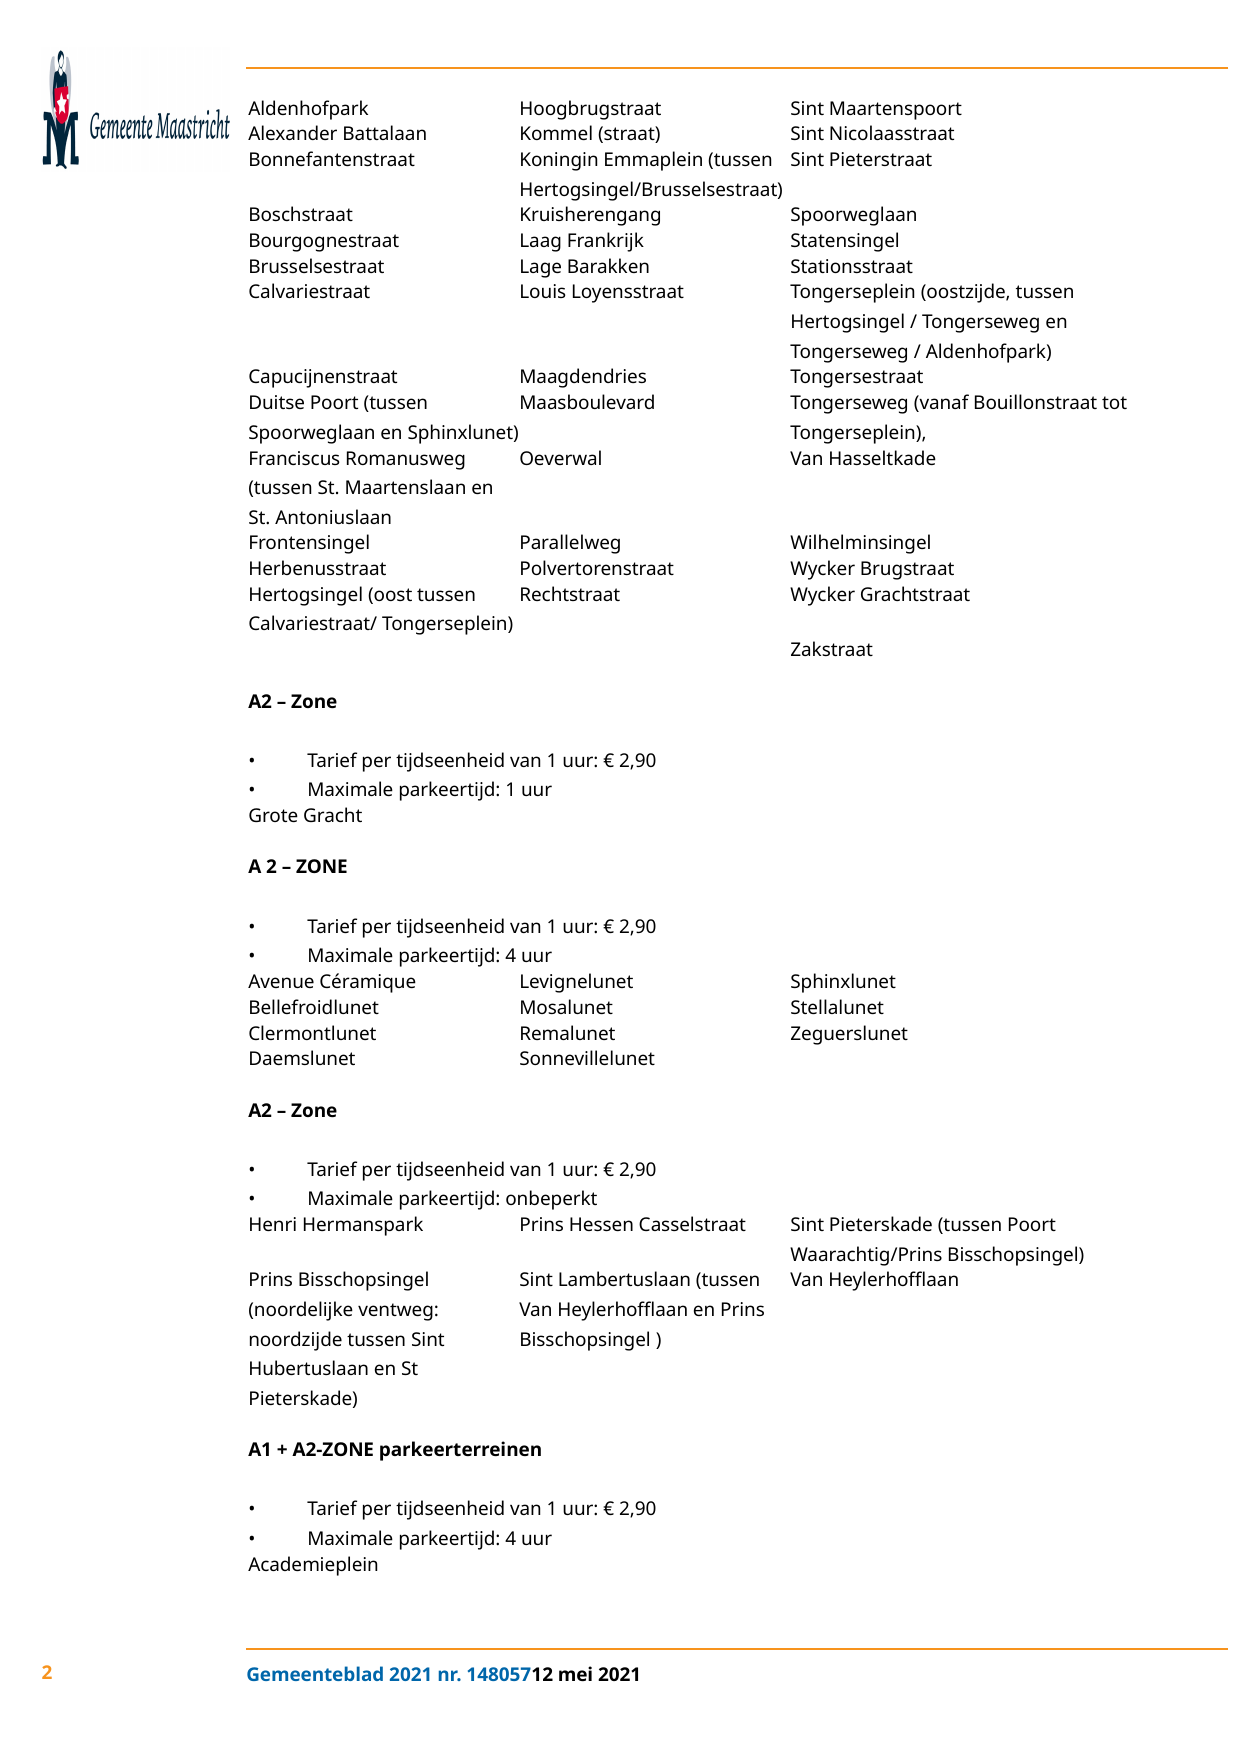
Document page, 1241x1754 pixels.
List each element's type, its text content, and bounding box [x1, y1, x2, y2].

table_cell Duitse Poort (tussen Spoorweglaan en Sphinxlunet) [248, 389, 519, 445]
table_cell Polvertorenstraat [519, 555, 790, 581]
table_cell Rechtstraat [519, 581, 790, 636]
table_cell Van Heylerhofflaan [790, 1267, 1152, 1411]
table_cell Sonnevillelunet [519, 1045, 790, 1071]
table_cell Laag Frankrijk [519, 227, 790, 253]
table_cell [248, 828, 1152, 854]
table_cell Statensingel [790, 227, 1152, 253]
table_cell Sint Pieterstraat [790, 146, 1152, 202]
table_cell Franciscus Romanusweg (tussen St. Maartenslaan en St. Antoniuslaan [248, 445, 519, 529]
table_cell Stellalunet [790, 994, 1152, 1020]
table_cell Bellefroidlunet [248, 994, 519, 1020]
table_cell [609, 802, 1152, 828]
table_cell Spoorweglaan [790, 202, 1152, 227]
table_cell Sint Nicolaasstraat [790, 121, 1152, 146]
table_cell Kommel (straat) [519, 121, 790, 146]
table_cell Aldenhofpark [248, 95, 519, 121]
table_cell Sint Lambertuslaan (tussen Van Heylerhofflaan en Prins Bisschopsingel ) [519, 1267, 790, 1411]
table_cell Alexander Battalaan [248, 121, 519, 146]
table_cell Kruisherengang [519, 202, 790, 227]
table_cell Hoogbrugstraat [519, 95, 790, 121]
table_cell Sphinxlunet [790, 968, 1152, 994]
table_cell Wycker Grachtstraat [790, 581, 1152, 636]
table_cell A1 + A2-ZONE parkeerterreinen Tarief per tijdseenheid van 1 uur: € 2,90 Maximale parkeertijd: 4 uur [248, 1436, 1152, 1551]
table_cell Brusselsestraat [248, 253, 519, 279]
table_cell Daemslunet [248, 1045, 519, 1071]
table_cell Calvariestraat [248, 279, 519, 364]
table_cell Sint Maartenspoort [790, 95, 1152, 121]
table_cell Louis Loyensstraat [519, 279, 790, 364]
table_cell [790, 1071, 1152, 1097]
table_cell Zakstraat [790, 636, 1152, 662]
table_cell Avenue Céramique [248, 968, 519, 994]
table_cell Maasboulevard [519, 389, 790, 445]
table_cell Sint Pieterskade (tussen Poort Waarachtig/Prins Bisschopsingel) [790, 1211, 1152, 1267]
table_cell Van Hasseltkade [790, 445, 1152, 529]
table_cell [248, 1577, 1152, 1602]
table_cell Tongersestraat [790, 364, 1152, 389]
table_cell [248, 662, 1152, 688]
table_cell Hertogsingel (oost tussen Calvariestraat/ Tongerseplein) [248, 581, 519, 636]
table_cell [248, 1071, 519, 1097]
table_cell Tongerseplein (oostzijde, tussen Hertogsingel / Tongerseweg en Tongerseweg / Aldenhofpark) [790, 279, 1152, 364]
table_cell Zeguerslunet [790, 1020, 1152, 1045]
table_cell Academieplein [248, 1551, 700, 1577]
table_cell [519, 1071, 790, 1097]
table_cell Grote Gracht [248, 802, 609, 828]
table_cell [790, 1045, 1152, 1071]
table_cell Stationsstraat [790, 253, 1152, 279]
table_cell [519, 636, 790, 662]
table_cell Parallelweg [519, 530, 790, 555]
table_cell Levignelunet [519, 968, 790, 994]
table_cell Frontensingel [248, 530, 519, 555]
table_cell Mosalunet [519, 994, 790, 1020]
table_cell A 2 – ZONE Tarief per tijdseenheid van 1 uur: € 2,90 Maximale parkeertijd: 4 uur [248, 854, 1152, 968]
table_cell Tongerseweg (vanaf Bouillonstraat tot Tongerseplein), [790, 389, 1152, 445]
table_cell Capucijnenstraat [248, 364, 519, 389]
table_cell Wilhelminsingel [790, 530, 1152, 555]
table_cell A2 – Zone Tarief per tijdseenheid van 1 uur: € 2,90 Maximale parkeertijd: onbeperkt [248, 1097, 1152, 1211]
picture [41, 47, 231, 172]
table_cell Prins Hessen Casselstraat [519, 1211, 790, 1267]
table_cell Clermontlunet [248, 1020, 519, 1045]
table_cell Maagdendries [519, 364, 790, 389]
table_cell Remalunet [519, 1020, 790, 1045]
table_cell Henri Hermanspark [248, 1211, 519, 1267]
table_cell Boschstraat [248, 202, 519, 227]
table_cell Lage Barakken [519, 253, 790, 279]
table_cell Bonnefantenstraat [248, 146, 519, 202]
table_cell Herbenusstraat [248, 555, 519, 581]
table_cell Bourgognestraat [248, 227, 519, 253]
table_cell Oeverwal [519, 445, 790, 529]
table_cell [700, 1551, 1152, 1577]
table_cell Prins Bisschopsingel (noordelijke ventweg: noordzijde tussen Sint Hubertuslaan en St Pieterskade) [248, 1267, 519, 1411]
table_cell [248, 636, 519, 662]
table_cell Koningin Emmaplein (tussen Hertogsingel/Brusselsestraat) [519, 146, 790, 202]
table_cell [248, 1411, 1152, 1436]
table_cell Wycker Brugstraat [790, 555, 1152, 581]
table_cell A2 – Zone Tarief per tijdseenheid van 1 uur: € 2,90 Maximale parkeertijd: 1 uur [248, 688, 1152, 802]
